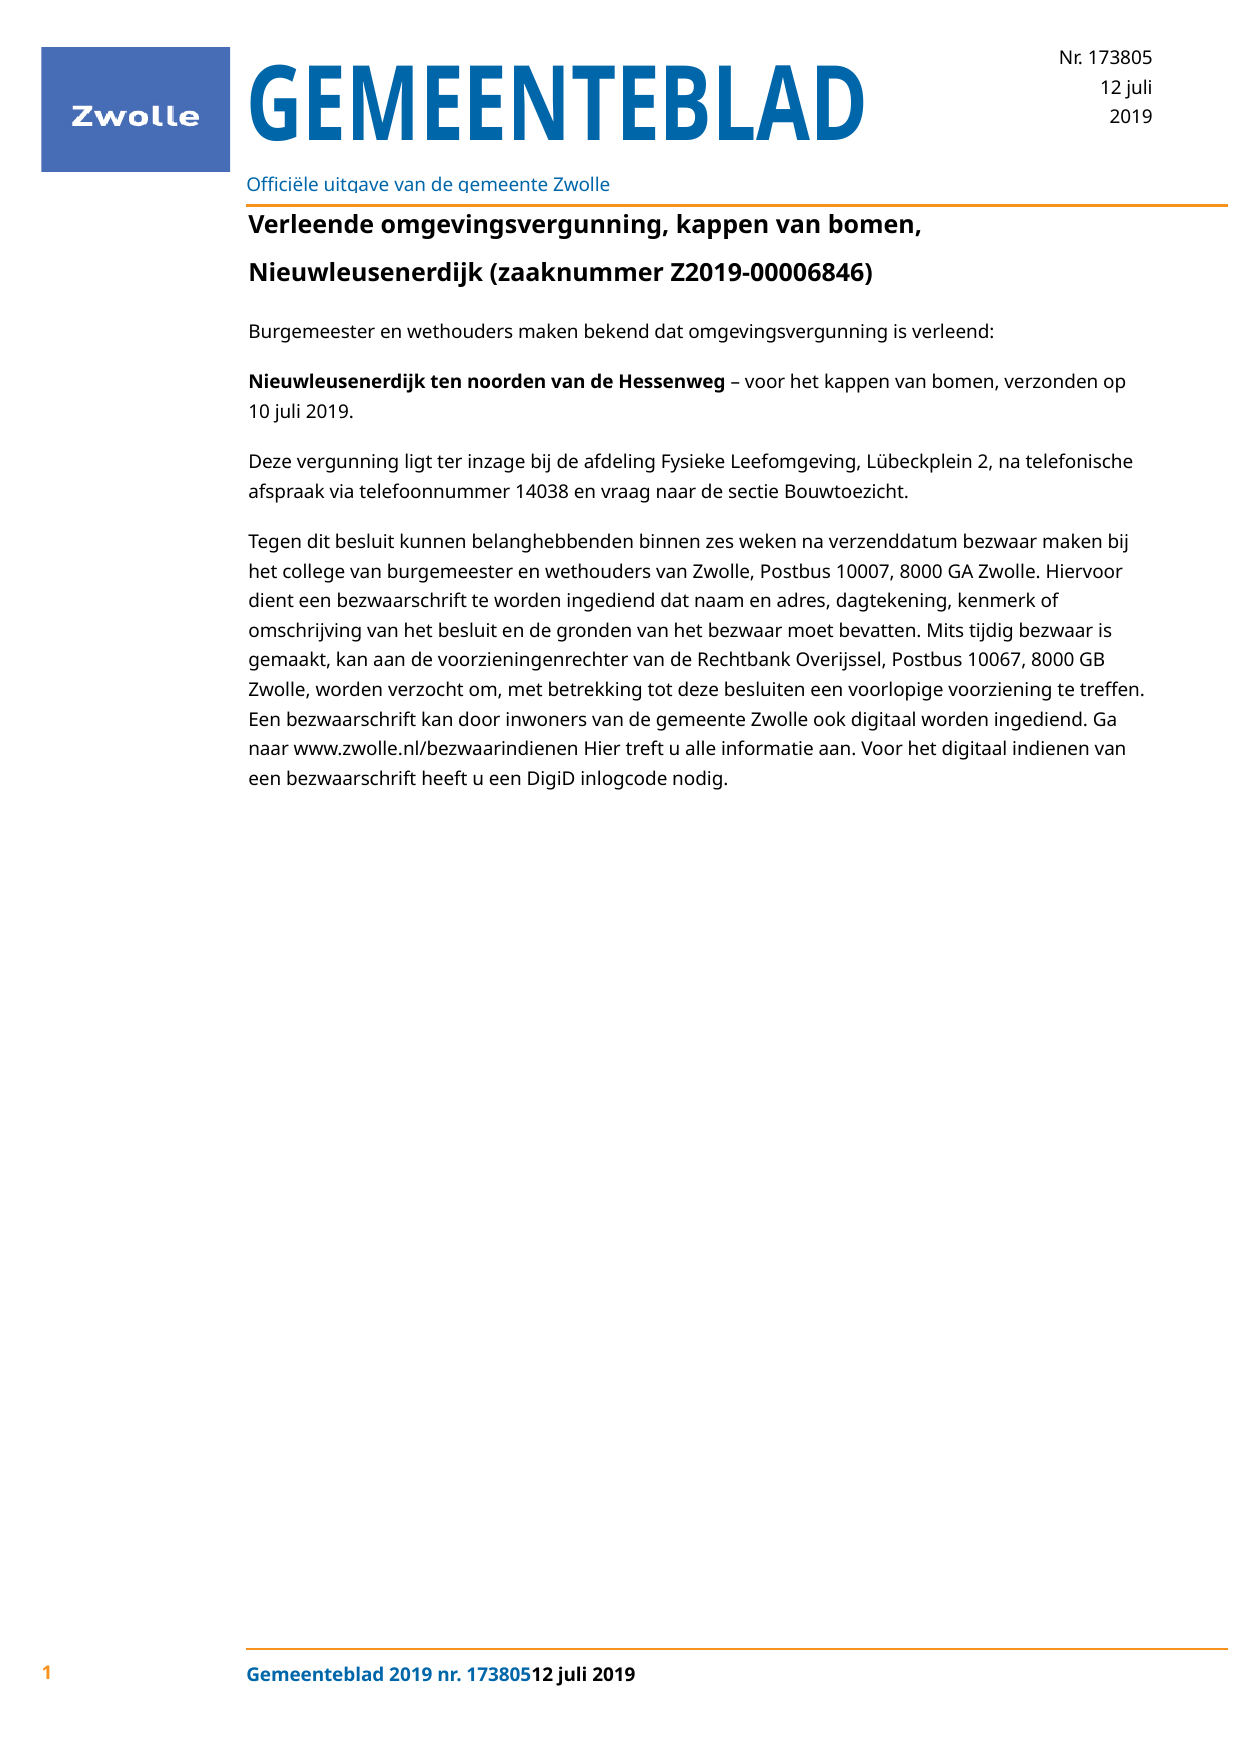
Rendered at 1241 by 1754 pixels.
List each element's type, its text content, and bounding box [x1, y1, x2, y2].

text Nieuwleusenerdijk ten noorden van de Hessenweg – voor het kappen van bomen, verzonden op 10 juli 2019. [248, 368, 1152, 424]
text Burgemeester en wethouders maken bekend dat omgevingsvergunning is verleend: [248, 318, 1152, 344]
text Tegen dit besluit kunnen belanghebbenden binnen zes weken na verzenddatum bezwaar maken bij het college van burgemeester en wethouders van Zwolle, Postbus 10007, 8000 GA Zwolle. Hiervoor dient een bezwaarschrift te worden ingediend dat naam en adres, dagtekening, kenmerk of omschrijving van het besluit en de gronden van het bezwaar moet bevatten. Mits tijdig bezwaar is gemaakt, kan aan de voorzieningenrechter van de Rechtbank Overijssel, Postbus 10067, 8000 GB Zwolle, worden verzocht om, met betrekking tot deze besluiten een voorlopige voorziening te treffen. Een bezwaarschrift kan door inwoners van de gemeente Zwolle ook digitaal worden ingediend. Ga naar www.zwolle.nl/bezwaarindienen Hier treft u alle informatie aan. Voor het digitaal indienen van een bezwaarschrift heeft u een DigiD inlogcode nodig. [248, 528, 1152, 791]
text Deze vergunning ligt ter inzage bij de afdeling Fysieke Leefomgeving, Lübeckplein 2, na telefonische afspraak via telefoonnummer 14038 en vraag naar de sectie Bouwtoezicht. [248, 448, 1152, 504]
text Verleende omgevingsvergunning, kappen van bomen, Nieuwleusenerdijk (zaaknummer Z2019-00006846) [248, 207, 1152, 288]
picture [41, 47, 231, 172]
